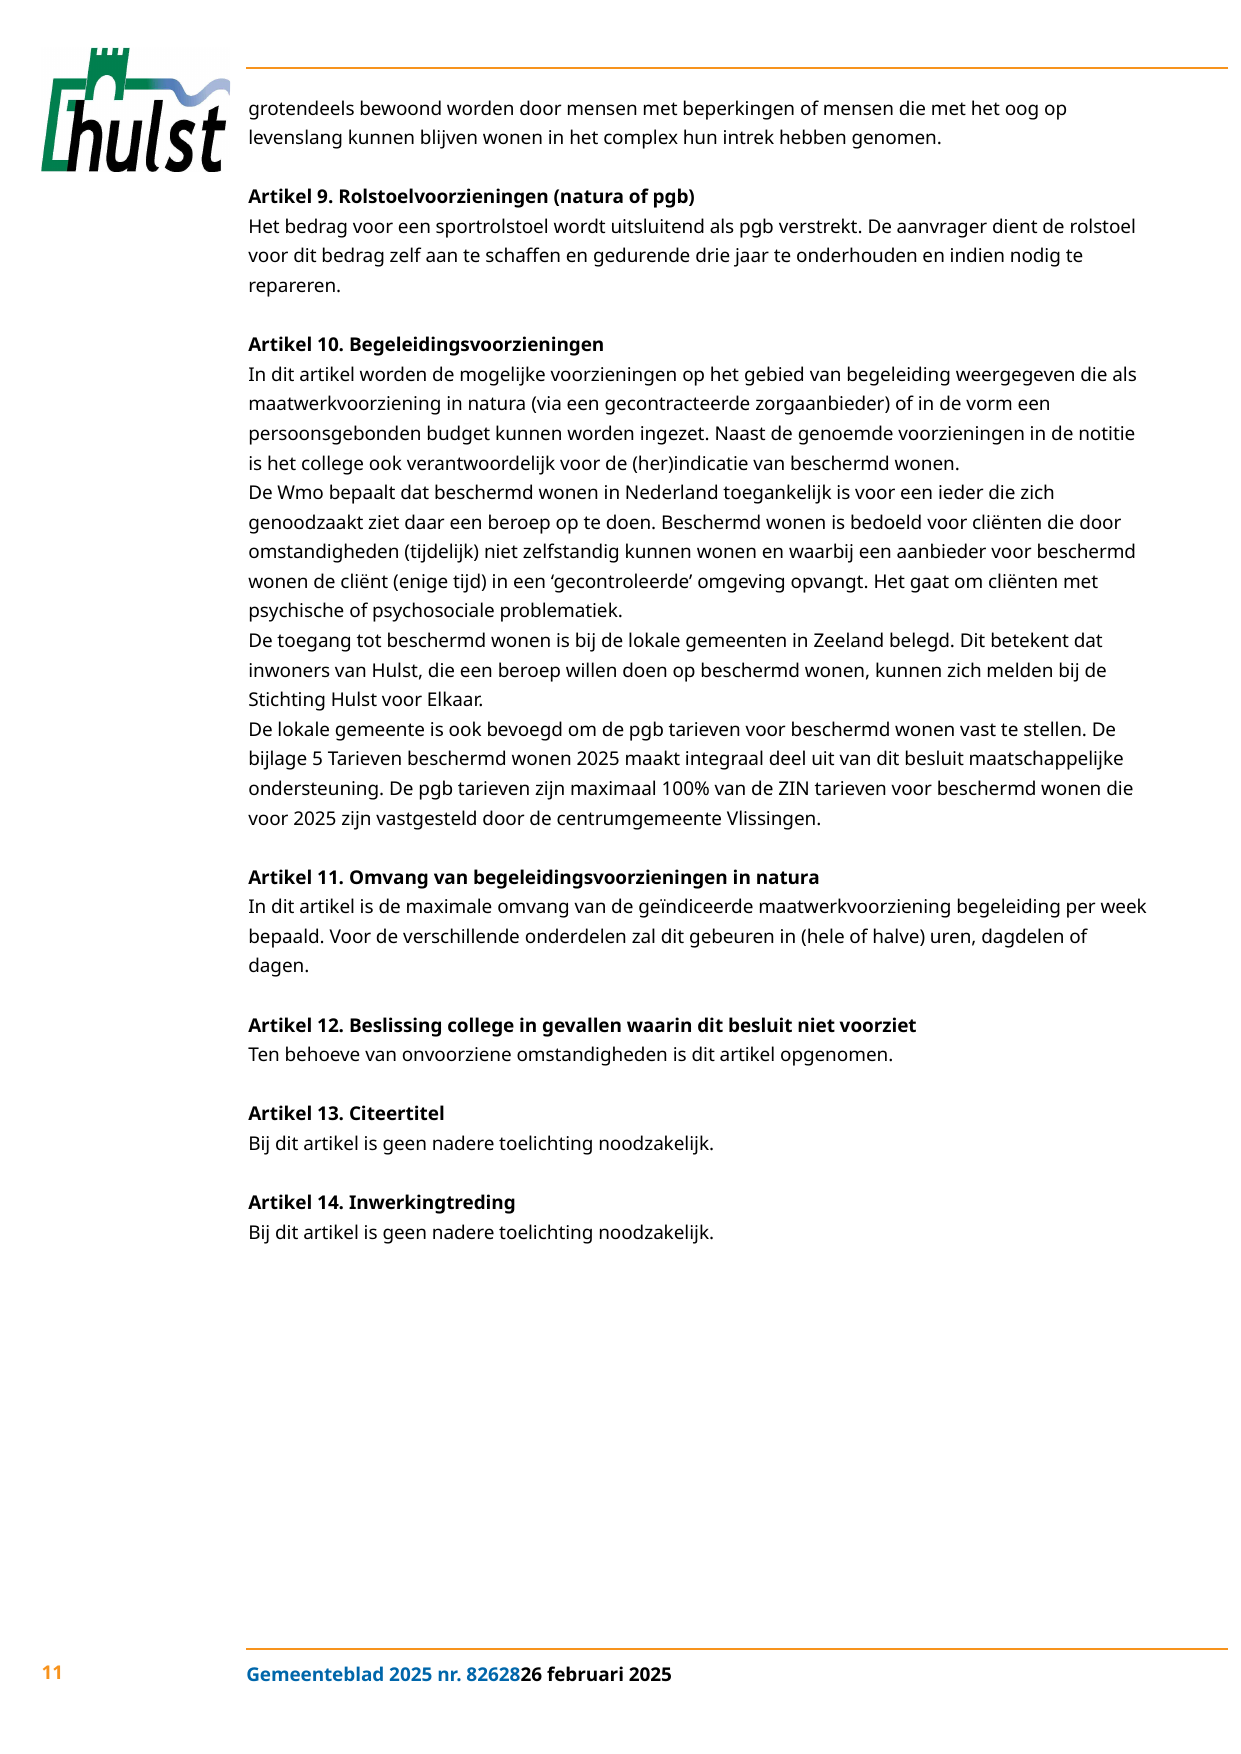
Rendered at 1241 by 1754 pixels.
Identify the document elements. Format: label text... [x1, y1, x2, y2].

text Artikel 10. Begeleidingsvoorzieningen [248, 331, 1152, 357]
text De toegang tot beschermd wonen is bij de lokale gemeenten in Zeeland belegd. Dit betekent dat inwoners van Hulst, die een beroep willen doen op beschermd wonen, kunnen zich melden bij de Stichting Hulst voor Elkaar. [248, 627, 1152, 712]
text Het bedrag voor een sportrolstoel wordt uitsluitend als pgb verstrekt. De aanvrager dient de rolstoel voor dit bedrag zelf aan te schaffen en gedurende drie jaar te onderhouden en indien nodig te repareren. [248, 213, 1152, 298]
text Artikel 11. Omvang van begeleidingsvoorzieningen in natura [248, 864, 1152, 890]
text Bij dit artikel is geen nadere toelichting noodzakelijk. [248, 1219, 1152, 1245]
text Bij dit artikel is geen nadere toelichting noodzakelijk. [248, 1130, 1152, 1156]
text De lokale gemeente is ook bevoegd om de pgb tarieven voor beschermd wonen vast te stellen. De bijlage 5 Tarieven beschermd wonen 2025 maakt integraal deel uit van dit besluit maatschappelijke ondersteuning. De pgb tarieven zijn maximaal 100% van de ZIN tarieven voor beschermd wonen die voor 2025 zijn vastgesteld door de centrumgemeente Vlissingen. [248, 716, 1152, 831]
text Ten behoeve van onvoorziene omstandigheden is dit artikel opgenomen. [248, 1041, 1152, 1067]
text De Wmo bepaalt dat beschermd wonen in Nederland toegankelijk is voor een ieder die zich genoodzaakt ziet daar een beroep op te doen. Beschermd wonen is bedoeld voor cliënten die door omstandigheden (tijdelijk) niet zelfstandig kunnen wonen en waarbij een aanbieder voor beschermd wonen de cliënt (enige tijd) in een ‘gecontroleerde’ omgeving opvangt. Het gaat om cliënten met psychische of psychosociale problematiek. [248, 479, 1152, 623]
text In dit artikel is de maximale omvang van de geïndiceerde maatwerkvoorziening begeleiding per week bepaald. Voor de verschillende onderdelen zal dit gebeuren in (hele of halve) uren, dagdelen of dagen. [248, 893, 1152, 978]
picture [41, 47, 231, 172]
text Artikel 13. Citeertitel [248, 1101, 1152, 1126]
text Artikel 12. Beslissing college in gevallen waarin dit besluit niet voorziet [248, 1012, 1152, 1038]
text Artikel 9. Rolstoelvoorzieningen (natura of pgb) [248, 183, 1152, 209]
text grotendeels bewoond worden door mensen met beperkingen of mensen die met het oog op levenslang kunnen blijven wonen in het complex hun intrek hebben genomen. [248, 95, 1152, 150]
text In dit artikel worden de mogelijke voorzieningen op het gebied van begeleiding weergegeven die als maatwerkvoorziening in natura (via een gecontracteerde zorgaanbieder) of in de vorm een persoonsgebonden budget kunnen worden ingezet. Naast de genoemde voorzieningen in de notitie is het college ook verantwoordelijk voor de (her)indicatie van beschermd wonen. [248, 361, 1152, 476]
text Artikel 14. Inwerkingtreding [248, 1189, 1152, 1215]
